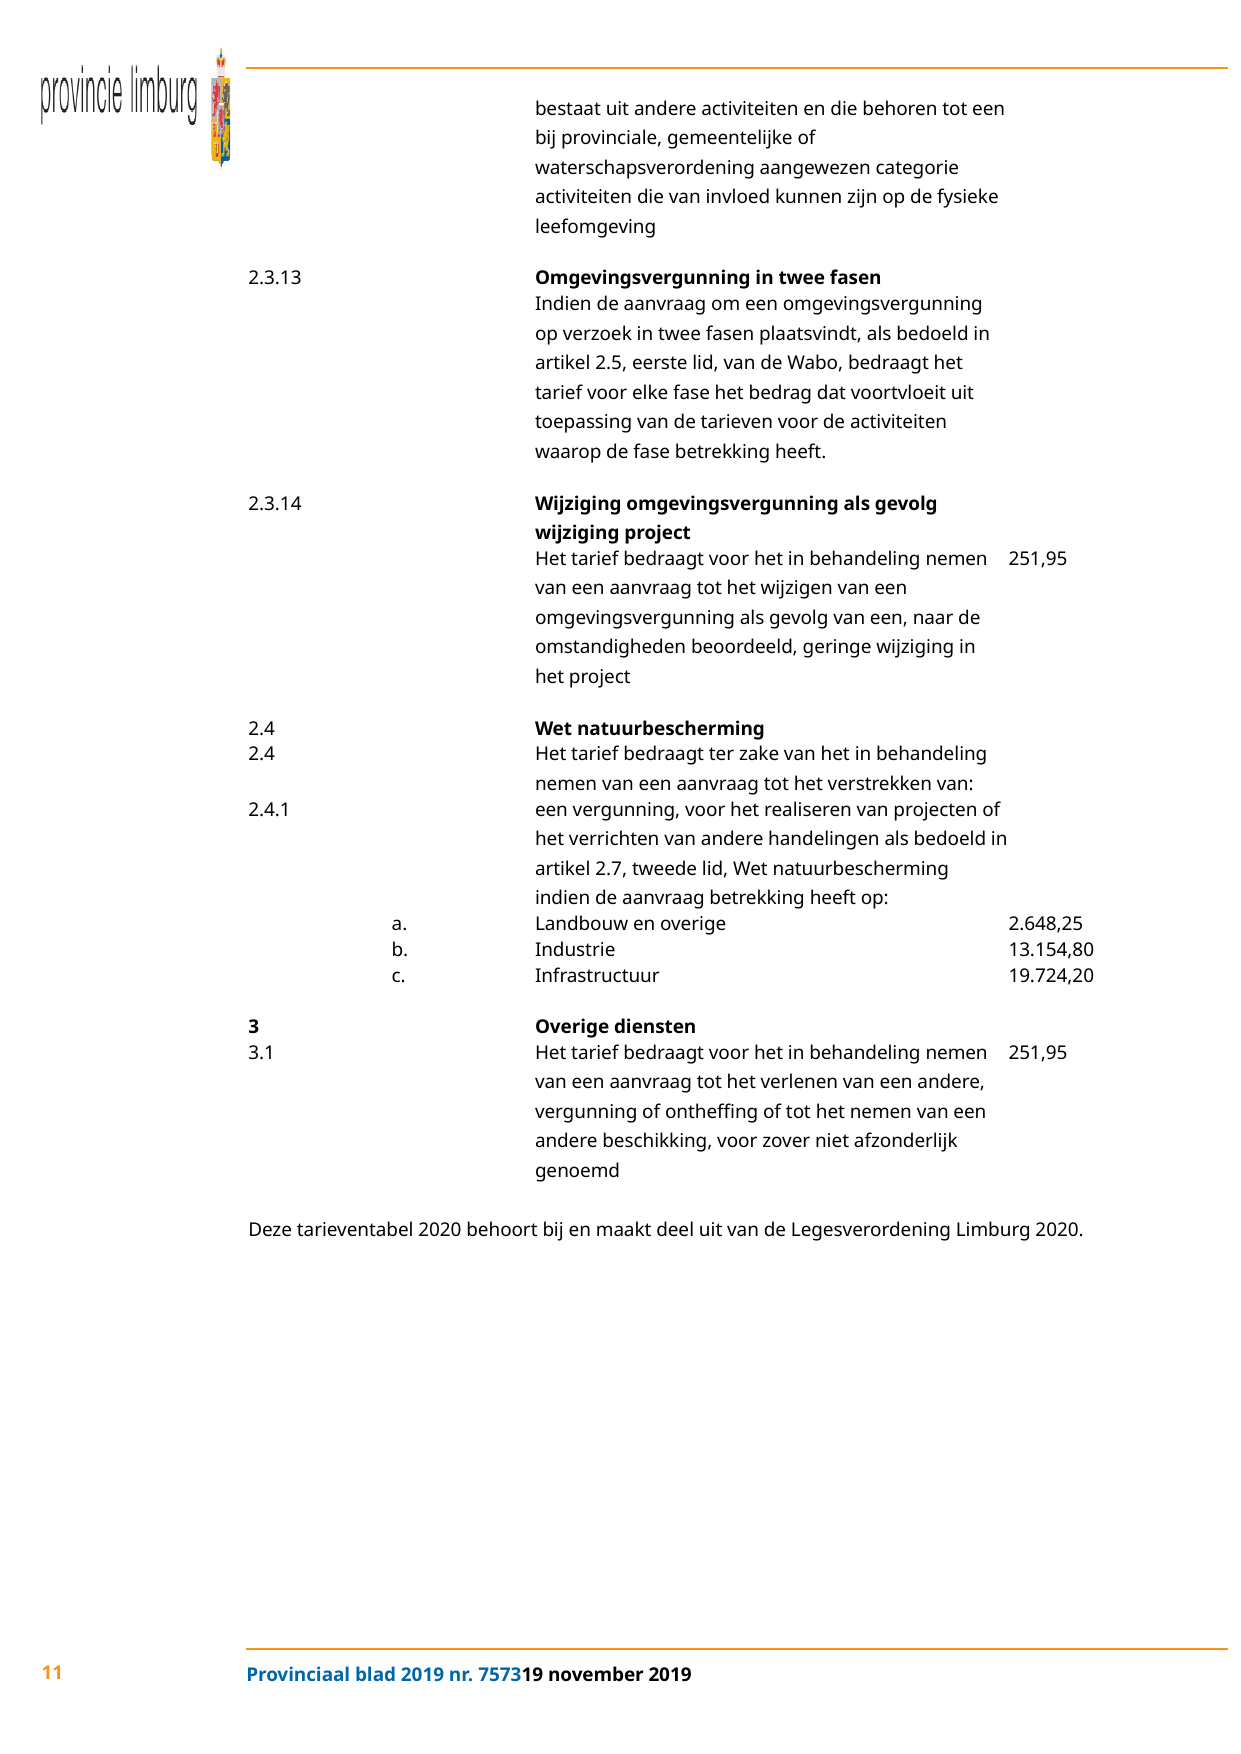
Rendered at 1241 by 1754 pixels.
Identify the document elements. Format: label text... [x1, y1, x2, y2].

table_cell [248, 962, 391, 987]
table_cell 2.3.13 [248, 265, 391, 290]
table_cell [248, 910, 391, 936]
table_cell [1008, 1013, 1152, 1039]
table_cell Industrie [535, 936, 1008, 962]
table_cell 251,95 [1008, 1039, 1152, 1183]
table_cell [1008, 490, 1152, 545]
table_cell [1008, 715, 1152, 741]
table_cell [391, 95, 535, 239]
table_cell [1008, 796, 1152, 910]
table_cell [248, 545, 391, 689]
table_cell Wet natuurbescherming [535, 715, 1008, 741]
table_cell Landbouw en overige [535, 910, 1008, 936]
table_cell [391, 689, 535, 715]
table_cell 2.3.14 [248, 490, 391, 545]
table_cell [391, 715, 535, 741]
table_cell [391, 490, 535, 545]
table_cell [248, 936, 391, 962]
picture [41, 47, 231, 172]
table_cell [1008, 95, 1152, 239]
table_cell [391, 290, 535, 464]
table_cell [248, 689, 391, 715]
table_cell 251,95 [1008, 545, 1152, 689]
table_cell [391, 741, 535, 796]
table_cell 3.1 [248, 1039, 391, 1183]
table_cell Overige diensten [535, 1013, 1008, 1039]
table_cell 2.4.1 [248, 796, 391, 910]
table_cell [248, 464, 391, 490]
table_cell [391, 1039, 535, 1183]
table_cell 3 [248, 1013, 391, 1039]
table_cell 2.648,25 [1008, 910, 1152, 936]
table_cell [1008, 239, 1152, 264]
table_cell [391, 545, 535, 689]
table_cell [391, 1013, 535, 1039]
table_cell c. [391, 962, 535, 987]
table_cell 13.154,80 [1008, 936, 1152, 962]
table_cell 19.724,20 [1008, 962, 1152, 987]
table_cell een vergunning, voor het realiseren van projecten of het verrichten van andere handelingen als bedoeld in artikel 2.7, tweede lid, Wet natuurbescherming indien de aanvraag betrekking heeft op: [535, 796, 1008, 910]
table_cell [248, 95, 391, 239]
table_cell bestaat uit andere activiteiten en die behoren tot een bij provinciale, gemeentelijke of waterschapsverordening aangewezen categorie activiteiten die van invloed kunnen zijn op de fysieke leefomgeving [535, 95, 1008, 239]
table_cell [1008, 265, 1152, 290]
table_cell [391, 796, 535, 910]
table_cell [248, 988, 391, 1013]
table_cell Het tarief bedraagt voor het in behandeling nemen van een aanvraag tot het verlenen van een andere, vergunning of ontheffing of tot het nemen van een andere beschikking, voor zover niet afzonderlijk genoemd [535, 1039, 1008, 1183]
table_cell [1008, 689, 1152, 715]
table_cell [1008, 741, 1152, 796]
table_cell [248, 239, 391, 264]
table_cell [535, 239, 1008, 264]
table_cell [391, 464, 535, 490]
table_cell [1008, 988, 1152, 1013]
table_cell Het tarief bedraagt voor het in behandeling nemen van een aanvraag tot het wijzigen van een omgevingsvergunning als gevolg van een, naar de omstandigheden beoordeeld, geringe wijziging in het project [535, 545, 1008, 689]
table_cell [391, 988, 535, 1013]
table_cell [535, 689, 1008, 715]
table_cell Indien de aanvraag om een omgevingsvergunning op verzoek in twee fasen plaatsvindt, als bedoeld in artikel 2.5, eerste lid, van de Wabo, bedraagt het tarief voor elke fase het bedrag dat voortvloeit uit toepassing van de tarieven voor de activiteiten waarop de fase betrekking heeft. [535, 290, 1008, 464]
table_cell [535, 464, 1008, 490]
table_cell a. [391, 910, 535, 936]
table_cell [391, 265, 535, 290]
table_cell [535, 988, 1008, 1013]
table_cell Wijziging omgevingsvergunning als gevolg wijziging project [535, 490, 1008, 545]
table_cell Omgevingsvergunning in twee fasen [535, 265, 1008, 290]
table_cell 2.4 [248, 715, 391, 741]
table_cell Het tarief bedraagt ter zake van het in behandeling nemen van een aanvraag tot het verstrekken van: [535, 741, 1008, 796]
table_cell Infrastructuur [535, 962, 1008, 987]
table_cell [1008, 290, 1152, 464]
table_cell [248, 290, 391, 464]
table_cell [391, 239, 535, 264]
table_cell b. [391, 936, 535, 962]
table_cell [1008, 464, 1152, 490]
text Deze tarieventabel 2020 behoort bij en maakt deel uit van de Legesverordening Limburg 2020. [248, 1216, 1152, 1242]
table_cell 2.4 [248, 741, 391, 796]
